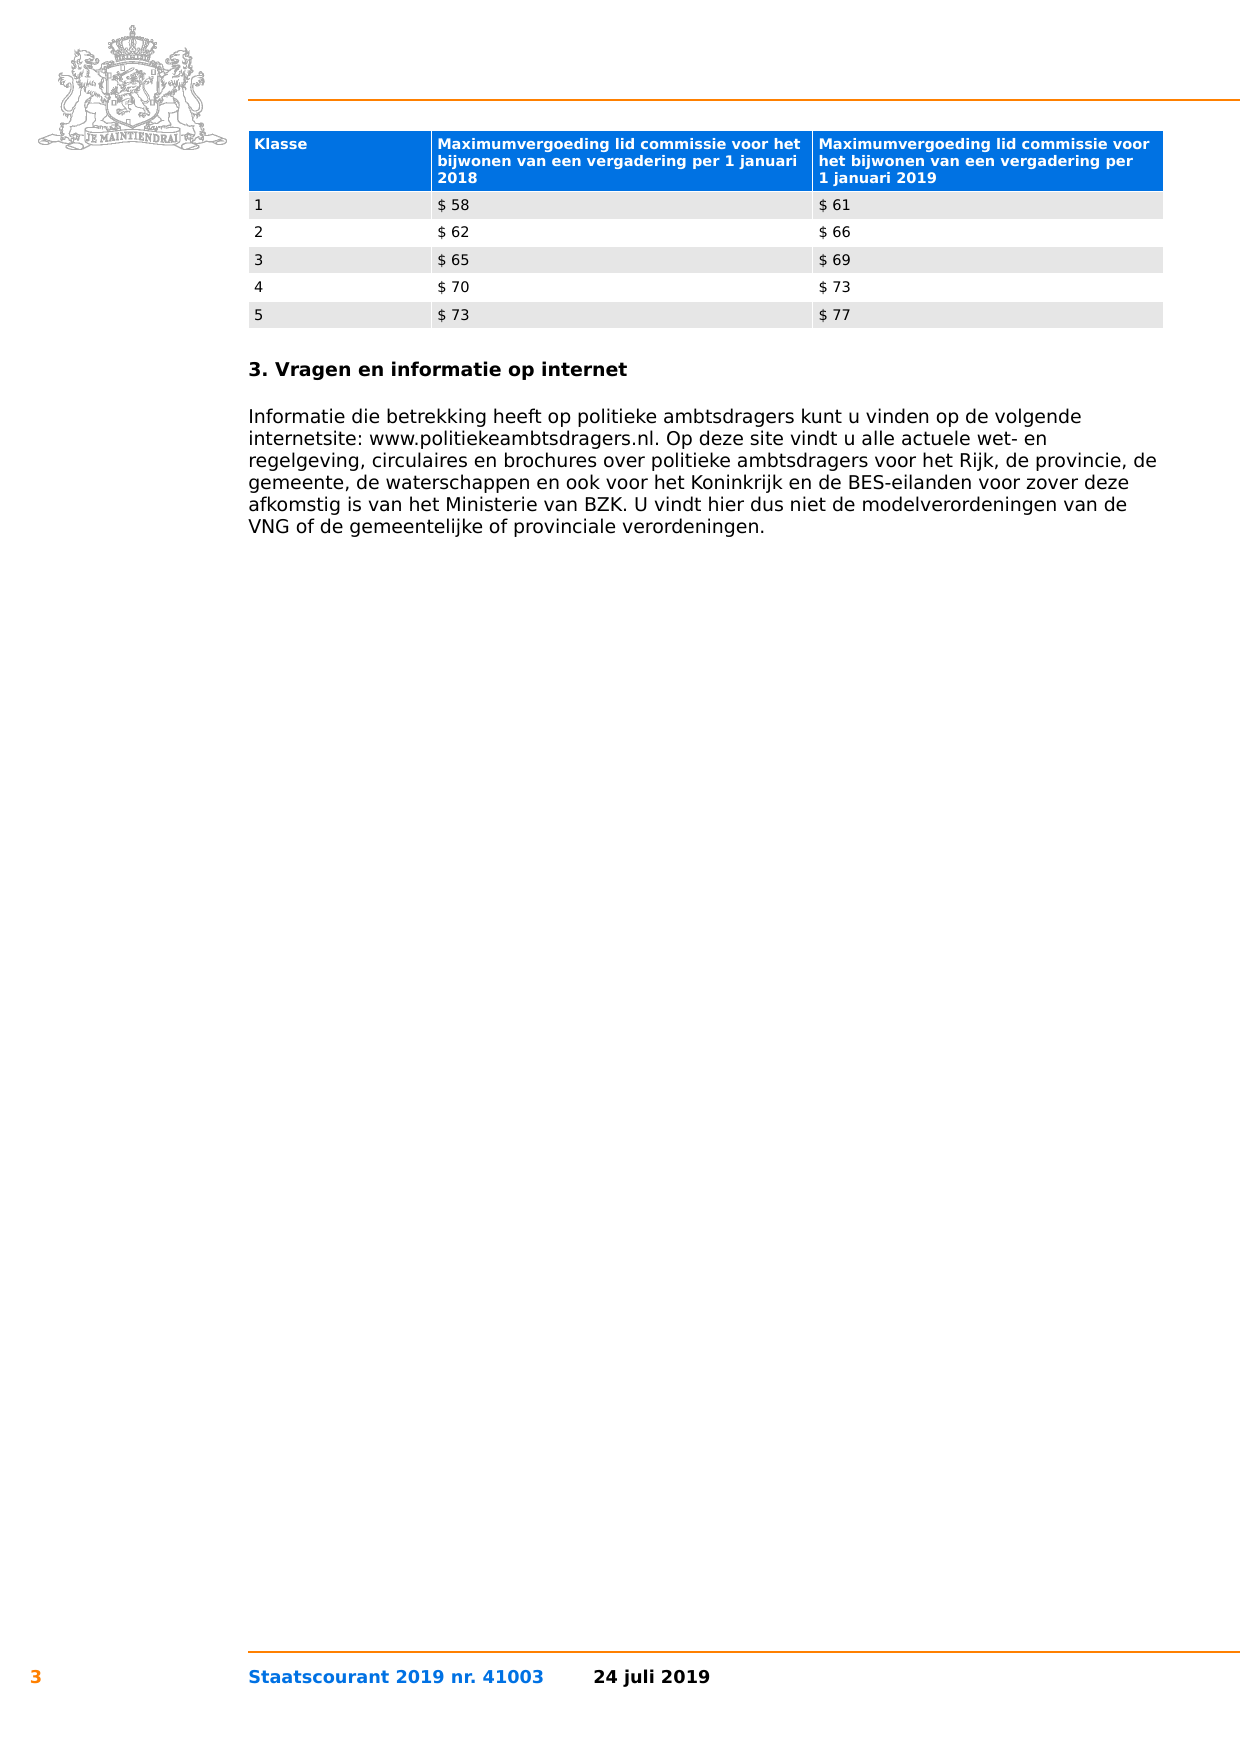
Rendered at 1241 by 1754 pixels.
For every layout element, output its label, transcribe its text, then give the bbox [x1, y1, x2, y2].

table_cell 1 [249, 192, 431, 219]
table_cell $ 61 [813, 192, 1163, 219]
table_cell 2 [249, 220, 431, 246]
table_header Maximumvergoeding lid commissie voor het bijwonen van een vergadering per 1 januari 2018 [432, 131, 812, 191]
table_cell $ 58 [432, 192, 812, 219]
table_cell $ 73 [432, 302, 812, 328]
table_cell $ 65 [432, 247, 812, 273]
text Informatie die betrekking heeft op politieke ambtsdragers kunt u vinden op de volgende internetsite: www.politiekeambtsdragers.nl. Op deze site vindt u alle actuele wet- en regelgeving, circulaires en brochures over politieke ambtsdragers voor het Rijk, de provincie, de gemeente, de waterschappen en ook voor het Koninkrijk en de BES-eilanden voor zover deze afkomstig is van het Ministerie van BZK. U vindt hier dus niet de modelverordeningen van de VNG of de gemeentelijke of provinciale verordeningen. [248, 406, 1163, 538]
table_cell $ 66 [813, 220, 1163, 246]
table_cell $ 77 [813, 302, 1163, 328]
subtitle 3. Vragen en informatie op internet [248, 359, 1163, 381]
picture [38, 25, 227, 150]
table_header Klasse [249, 131, 431, 191]
table_cell 3 [249, 247, 431, 273]
table_header Maximumvergoeding lid commissie voor het bijwonen van een vergadering per 1 januari 2019 [813, 131, 1163, 191]
table_cell $ 70 [432, 275, 812, 301]
table_cell 4 [249, 275, 431, 301]
table_cell $ 62 [432, 220, 812, 246]
table_cell $ 73 [813, 275, 1163, 301]
table_cell 5 [249, 302, 431, 328]
table_cell $ 69 [813, 247, 1163, 273]
